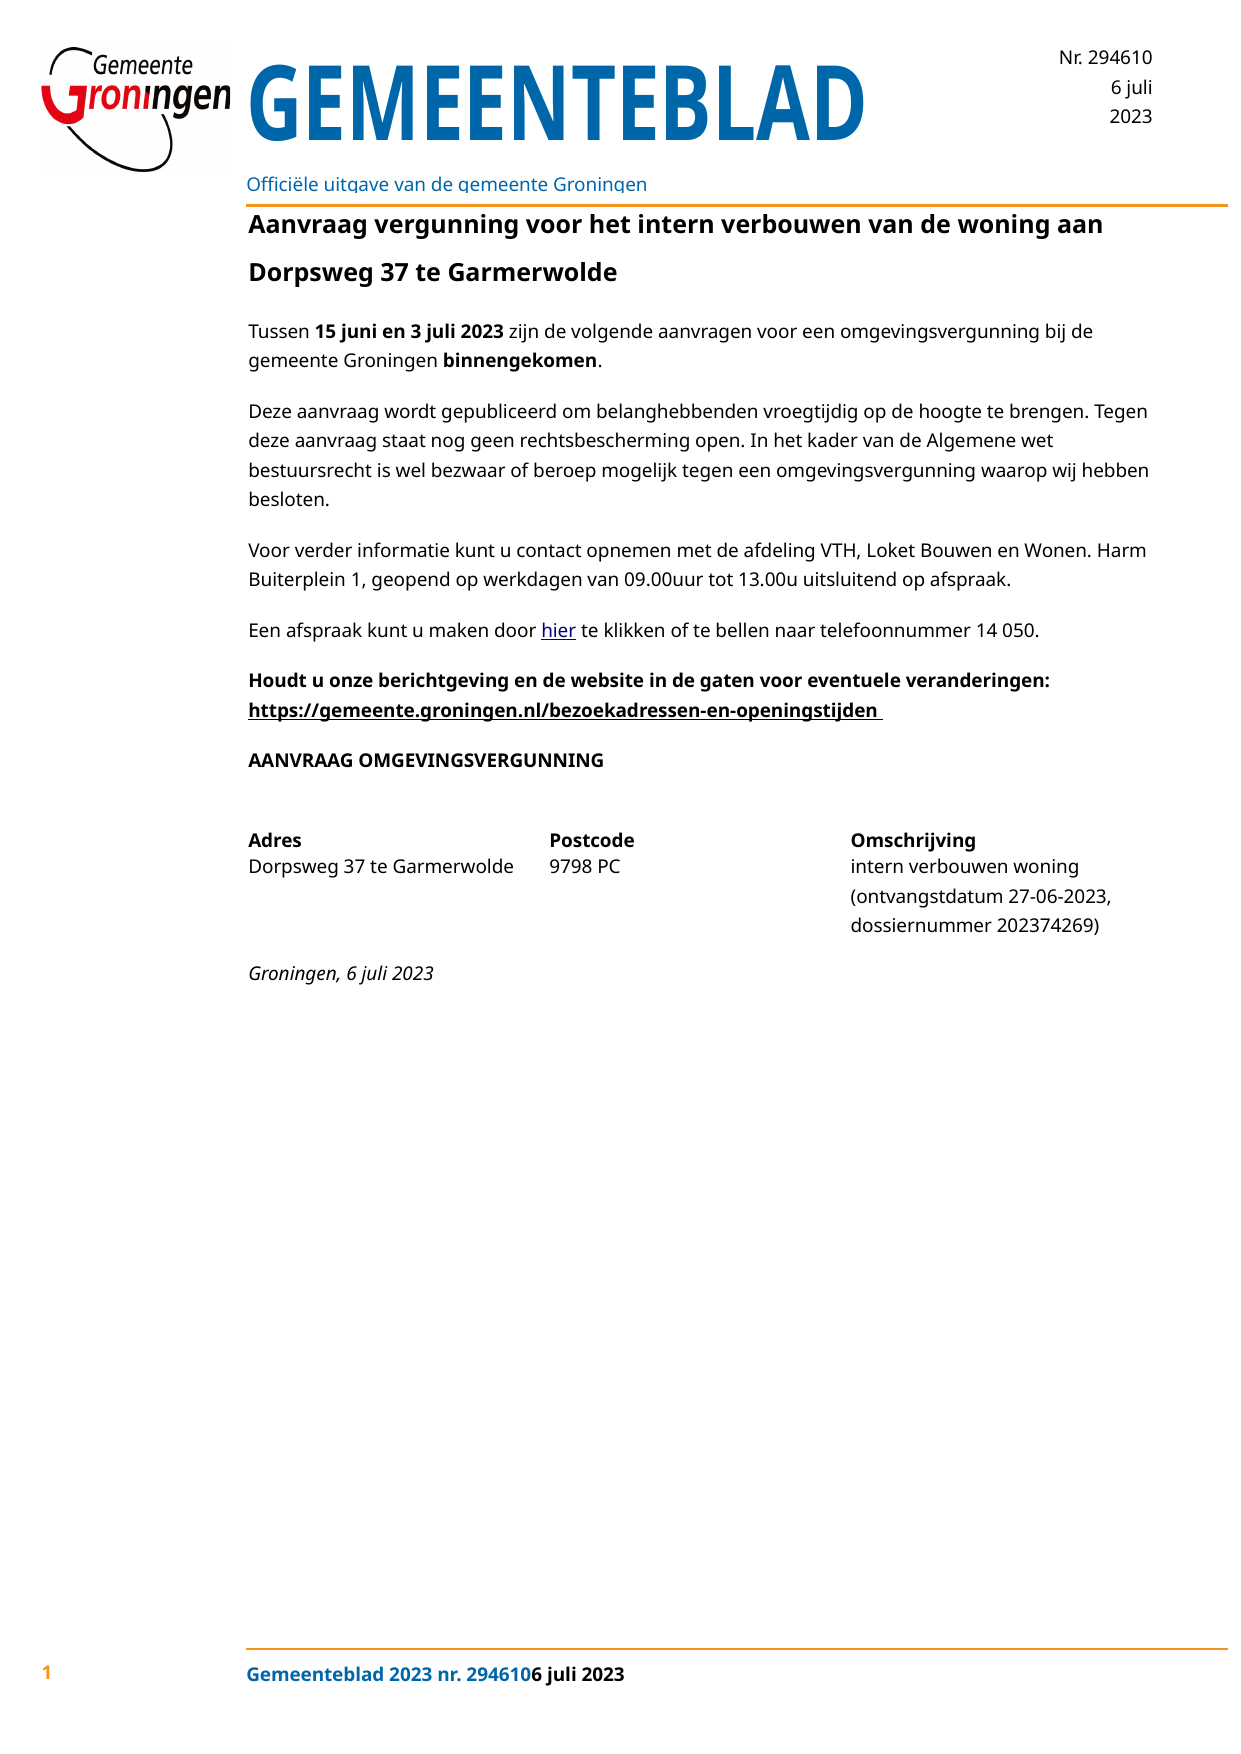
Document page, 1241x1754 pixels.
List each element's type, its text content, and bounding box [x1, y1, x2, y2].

text Deze aanvraag wordt gepubliceerd om belanghebbenden vroegtijdig op de hoogte te brengen. Tegen deze aanvraag staat nog geen rechtsbescherming open. In het kader van de Algemene wet bestuursrecht is wel bezwaar of beroep mogelijk tegen een omgevingsvergunning waarop wij hebben besloten. [248, 398, 1152, 512]
text Houdt u onze berichtgeving en de website in de gaten voor eventuele veranderingen: https://gemeente.groningen.nl/bezoekadressen-en-openingstijden [248, 667, 1152, 723]
table_cell 9798 PC [549, 853, 850, 938]
picture [41, 47, 231, 172]
text Groningen, 6 juli 2023 [248, 960, 1152, 985]
table_header Adres [248, 828, 549, 853]
text Aanvraag vergunning voor het intern verbouwen van de woning aan Dorpsweg 37 te Garmerwolde [248, 207, 1152, 288]
text Een afspraak kunt u maken door hier te klikken of te bellen naar telefoonnummer 14 050. [248, 617, 1152, 643]
table_cell intern verbouwen woning (ontvangstdatum 27-06-2023, dossiernummer 202374269) [850, 853, 1152, 938]
table_cell Dorpsweg 37 te Garmerwolde [248, 853, 549, 938]
table_header Postcode [549, 828, 850, 853]
text Tussen 15 juni en 3 juli 2023 zijn de volgende aanvragen voor een omgevingsvergunning bij de gemeente Groningen binnengekomen. [248, 318, 1152, 373]
text AANVRAAG OMGEVINGSVERGUNNING [248, 747, 1152, 773]
table_header Omschrijving [850, 828, 1152, 853]
text Voor verder informatie kunt u contact opnemen met de afdeling VTH, Loket Bouwen en Wonen. Harm Buiterplein 1, geopend op werkdagen van 09.00uur tot 13.00u uitsluitend op afspraak. [248, 537, 1152, 592]
